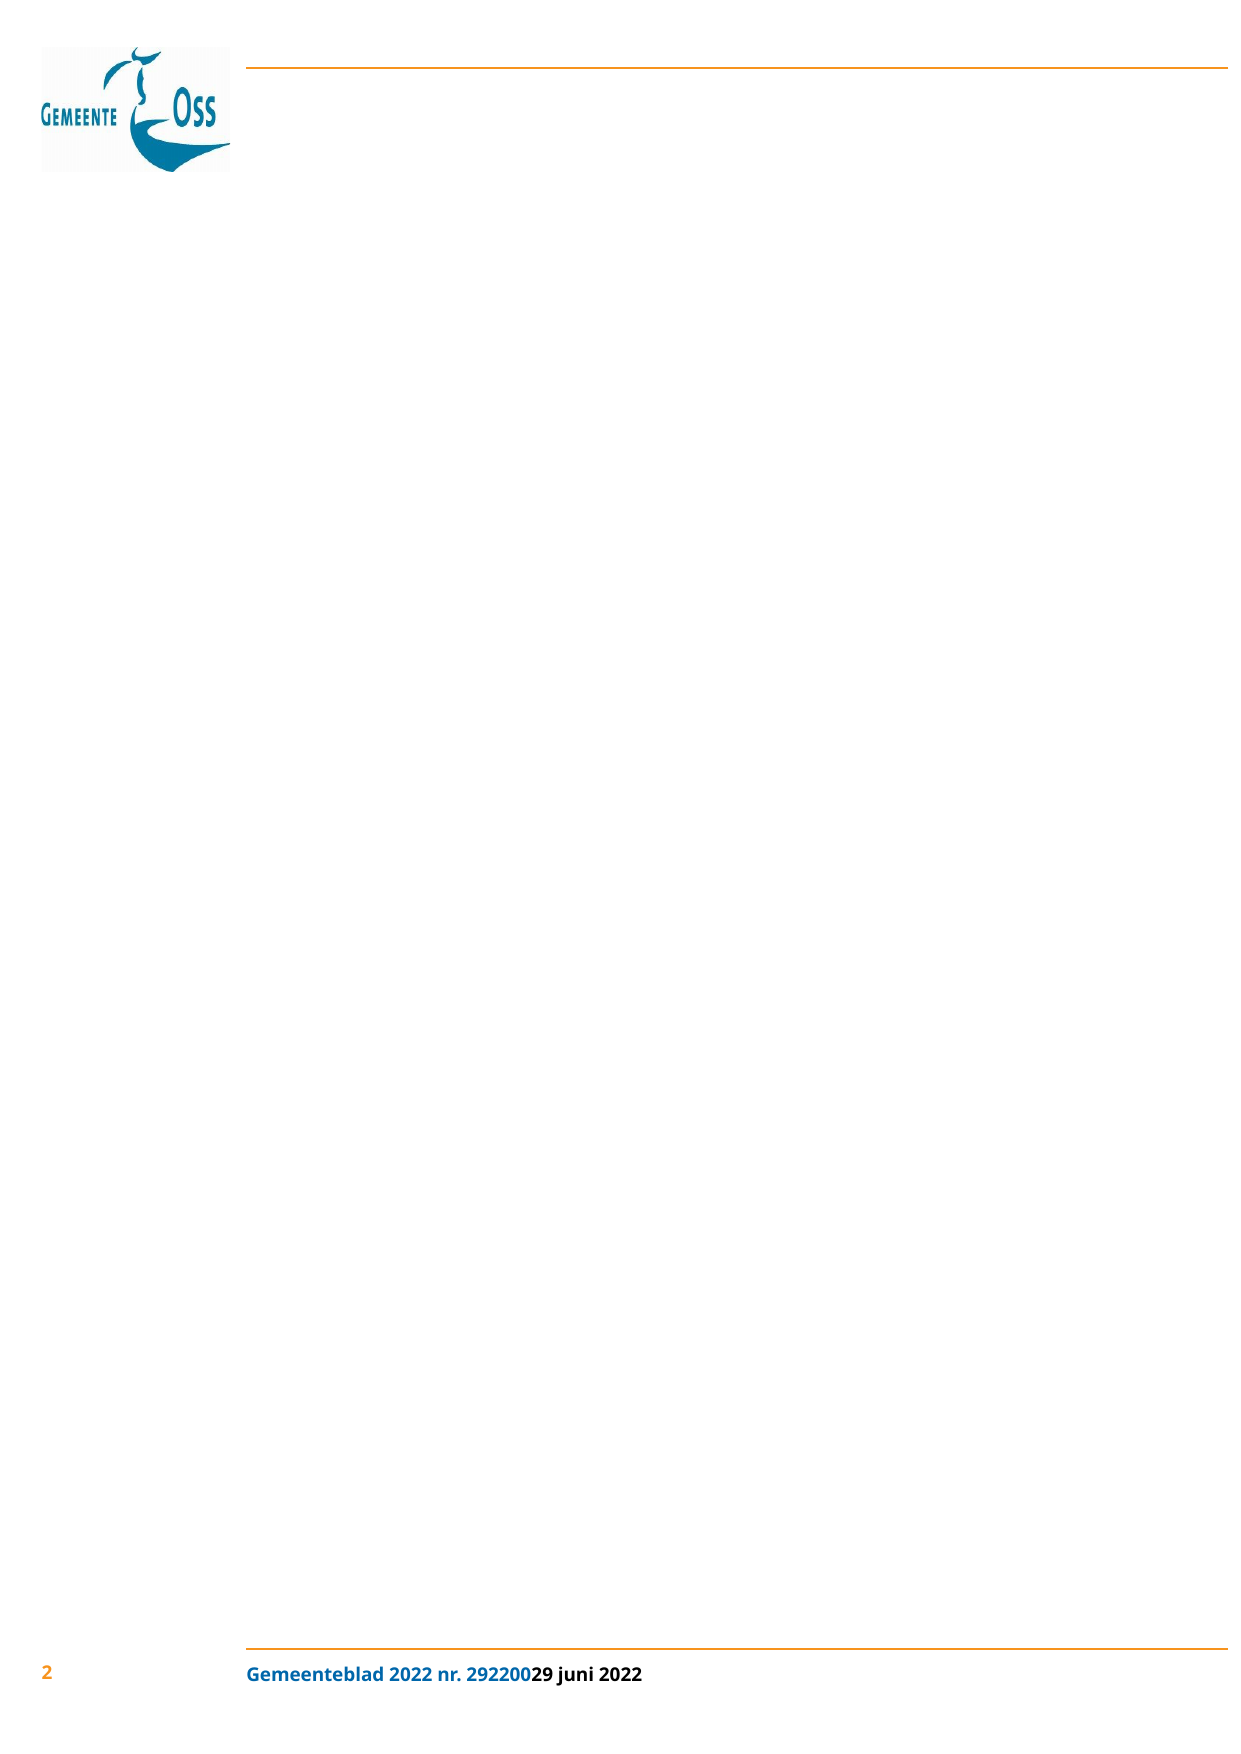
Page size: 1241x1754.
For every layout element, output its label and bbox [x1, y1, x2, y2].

picture [41, 47, 231, 172]
